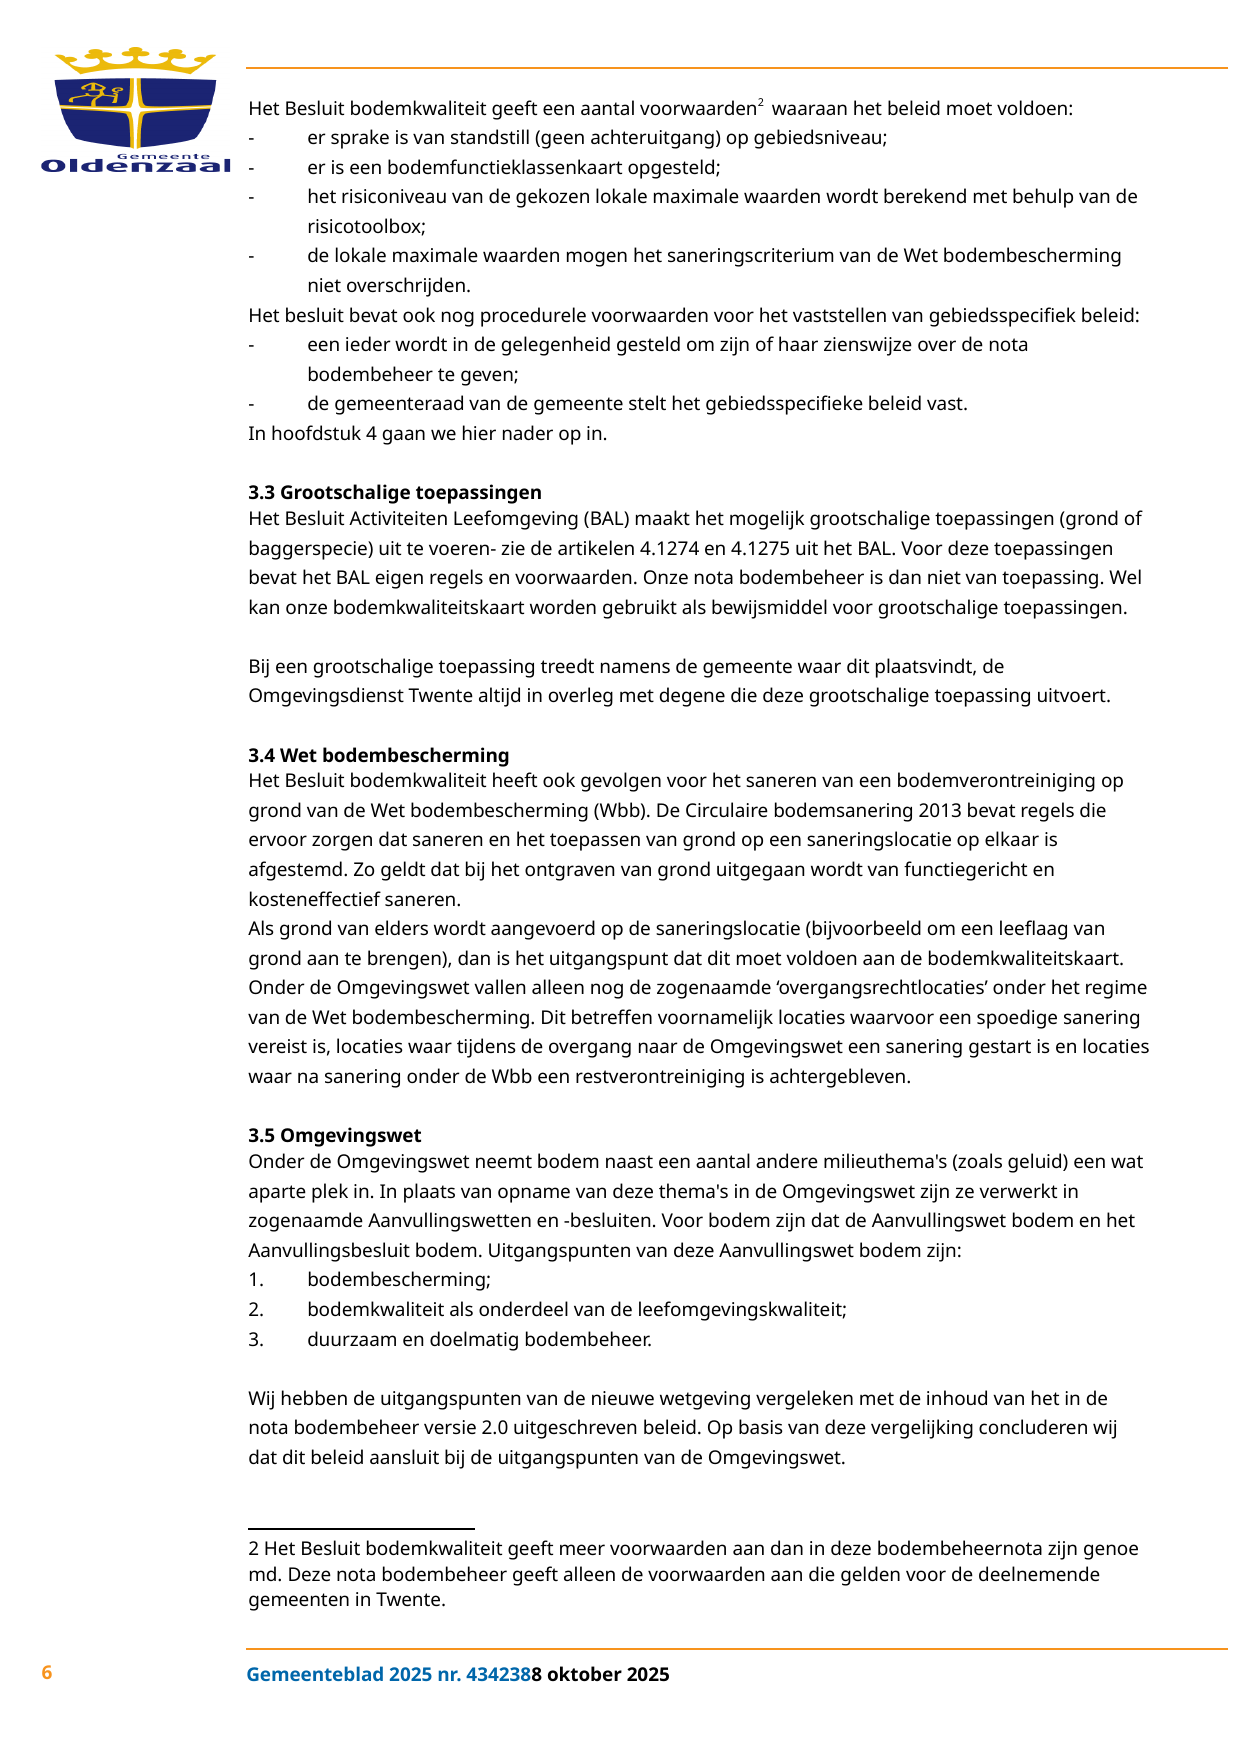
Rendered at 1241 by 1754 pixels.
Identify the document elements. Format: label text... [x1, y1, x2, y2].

text Onder de Omgevingswet vallen alleen nog de zogenaamde ‘overgangsrechtlocaties’ onder het regime van de Wet bodembescherming. Dit betreffen voornamelijk locaties waarvoor een spoedige sanering vereist is, locaties waar tijdens de overgang naar de Omgevingswet een sanering gestart is en locaties waar na sanering onder de Wbb een restverontreiniging is achtergebleven. [248, 974, 1152, 1089]
list een ieder wordt in de gelegenheid gesteld om zijn of haar zienswijze over de nota bodembeheer te geven; [248, 331, 1152, 387]
text Het besluit bevat ook nog procedurele voorwaarden voor het vaststellen van gebiedsspecifiek beleid: [248, 302, 1152, 328]
text Wij hebben de uitgangspunten van de nieuwe wetgeving vergeleken met de inhoud van het in de nota bodembeheer versie 2.0 uitgeschreven beleid. Op basis van deze vergelijking concluderen wij dat dit beleid aansluit bij de uitgangspunten van de Omgevingswet. [248, 1385, 1152, 1470]
text Het Besluit Activiteiten Leefomgeving (BAL) maakt het mogelijk grootschalige toepassingen (grond of baggerspecie) uit te voeren- zie de artikelen 4.1274 en 4.1275 uit het BAL. Voor deze toepassingen bevat het BAL eigen regels en voorwaarden. Onze nota bodembeheer is dan niet van toepassing. Wel kan onze bodemkwaliteitskaart worden gebruikt als bewijsmiddel voor grootschalige toepassingen. [248, 505, 1152, 619]
text 3.5 Omgevingswet [248, 1122, 1152, 1148]
list er is een bodemfunctieklassenkaart opgesteld; [248, 154, 1152, 180]
list duurzaam en doelmatig bodembeheer. [248, 1326, 1152, 1351]
text Bij een grootschalige toepassing treedt namens de gemeente waar dit plaatsvindt, de Omgevingsdienst Twente altijd in overleg met degene die deze grootschalige toepassing uitvoert. [248, 653, 1152, 708]
text 3.3 Grootschalige toepassingen [248, 479, 1152, 505]
list de gemeenteraad van de gemeente stelt het gebiedsspecifieke beleid vast. [248, 391, 1152, 416]
list bodembescherming; [248, 1267, 1152, 1292]
picture [41, 47, 231, 172]
list er sprake is van standstill (geen achteruitgang) op gebiedsniveau; [248, 124, 1152, 150]
text Het Besluit bodemkwaliteit geeft een aantal voorwaarden waaraan het beleid moet voldoen: [248, 95, 1152, 121]
list bodemkwaliteit als onderdeel van de leefomgevingskwaliteit; [248, 1296, 1152, 1322]
text Het Besluit bodemkwaliteit heeft ook gevolgen voor het saneren van een bodemverontreiniging op grond van de Wet bodembescherming (Wbb). De Circulaire bodemsanering 2013 bevat regels die ervoor zorgen dat saneren en het toepassen van grond op een saneringslocatie op elkaar is afgestemd. Zo geldt dat bij het ontgraven van grond uitgegaan wordt van functiegericht en kosteneffectief saneren. [248, 767, 1152, 912]
text Als grond van elders wordt aangevoerd op de saneringslocatie (bijvoorbeeld om een leeflaag van grond aan te brengen), dan is het uitgangspunt dat dit moet voldoen aan de bodemkwaliteitskaart. [248, 915, 1152, 971]
text Onder de Omgevingswet neemt bodem naast een aantal andere milieuthema's (zoals geluid) een wat aparte plek in. In plaats van opname van deze thema's in de Omgevingswet zijn ze verwerkt in zogenaamde Aanvullingswetten en -besluiten. Voor bodem zijn dat de Aanvullingswet bodem en het Aanvullingsbesluit bodem. Uitgangspunten van deze Aanvullingswet bodem zijn: [248, 1148, 1152, 1263]
text 3.4 Wet bodembescherming [248, 742, 1152, 767]
list de lokale maximale waarden mogen het saneringscriterium van de Wet bodembescherming niet overschrijden. [248, 243, 1152, 298]
text In hoofdstuk 4 gaan we hier nader op in. [248, 420, 1152, 446]
list het risiconiveau van de gekozen lokale maximale waarden wordt berekend met behulp van de risicotoolbox; [248, 183, 1152, 239]
text Het Besluit bodemkwaliteit geeft meer voorwaarden aan dan in deze bodembeheernota zijn genoemd. Deze nota bodembeheer geeft alleen de voorwaarden aan die gelden voor de deelnemende gemeenten in Twente. [248, 1535, 1152, 1612]
